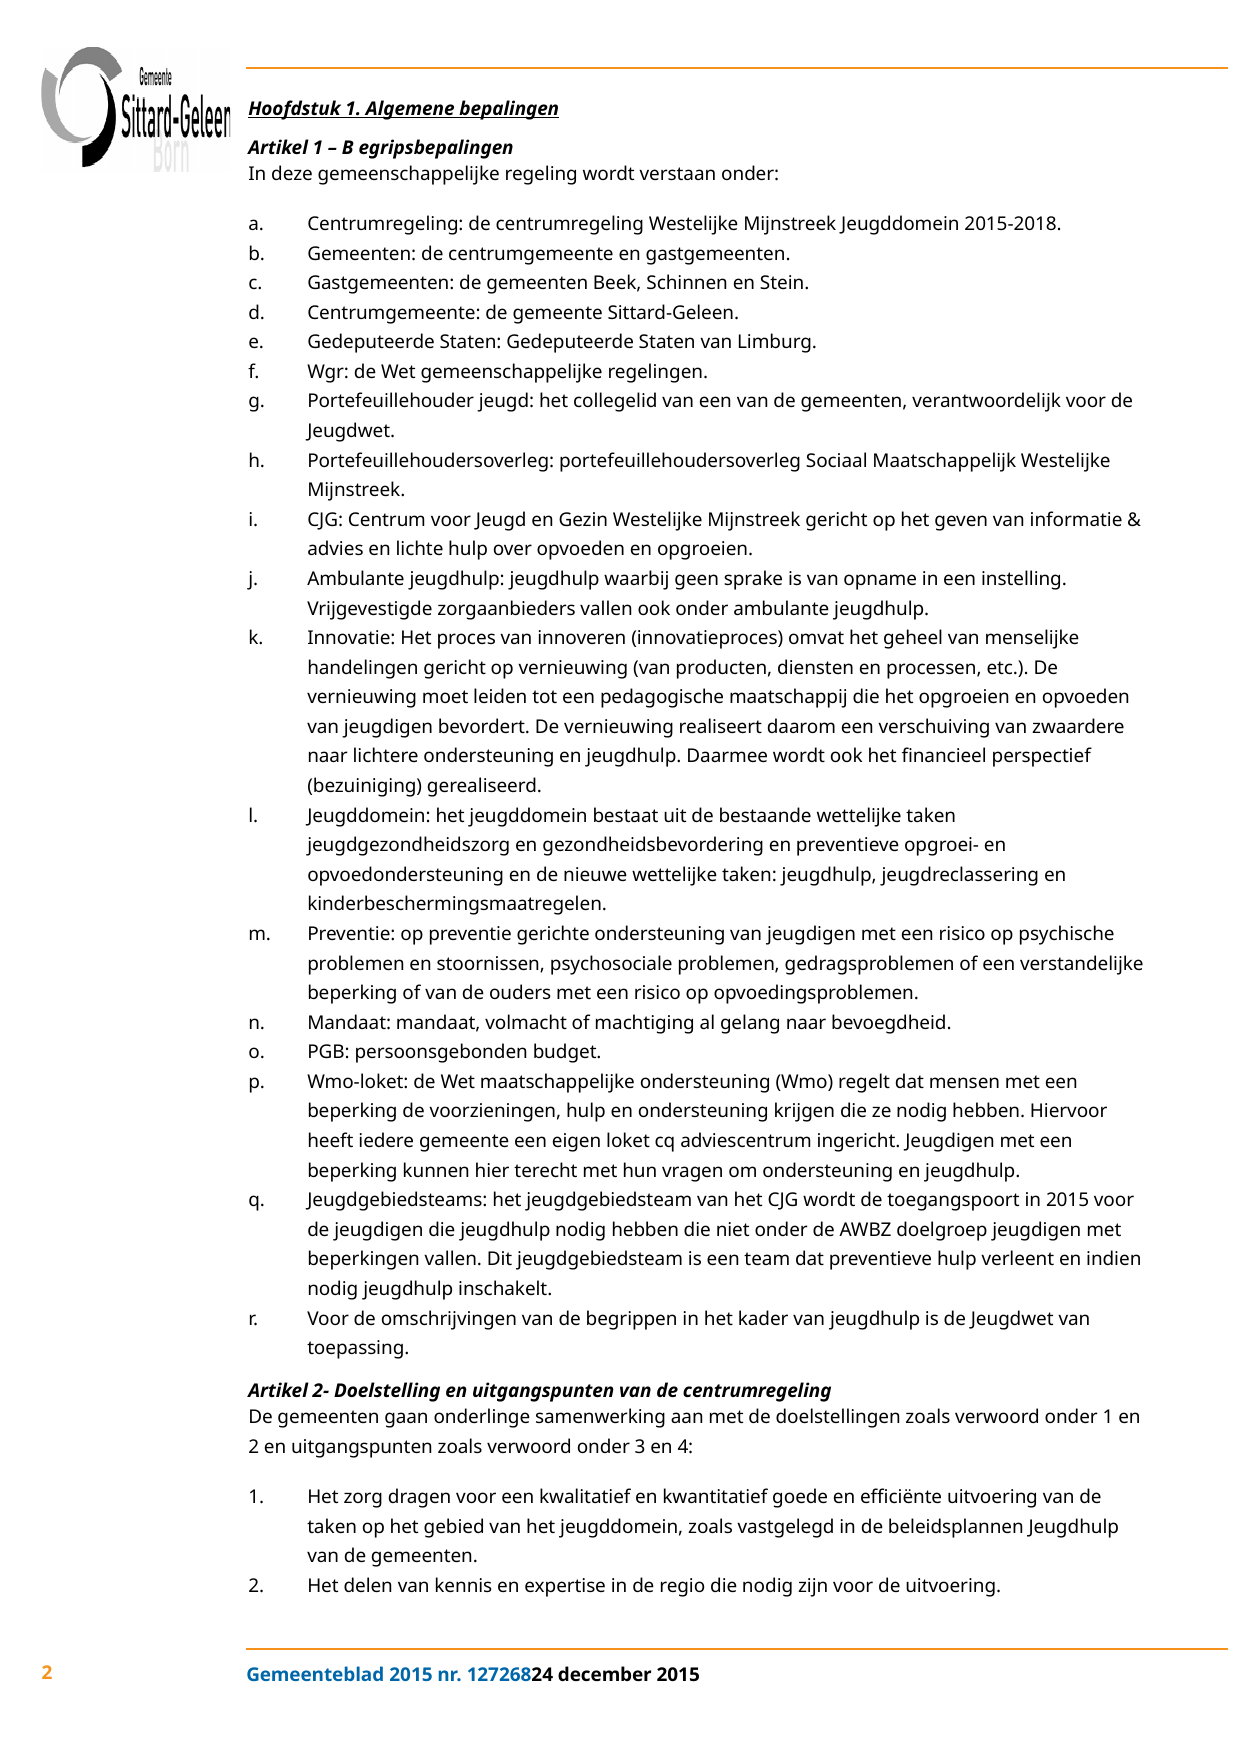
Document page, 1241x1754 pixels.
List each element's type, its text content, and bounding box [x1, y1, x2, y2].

list Jeugdgebiedsteams: het jeugdgebiedsteam van het CJG wordt de toegangspoort in 2015 voor de jeugdigen die jeugdhulp nodig hebben die niet onder de AWBZ doelgroep jeugdigen met beperkingen vallen. Dit jeugdgebiedsteam is een team dat preventieve hulp verleent en indien nodig jeugdhulp inschakelt. [248, 1186, 1152, 1301]
list Ambulante jeugdhulp: jeugdhulp waarbij geen sprake is van opname in een instelling. Vrijgevestigde zorgaanbieders vallen ook onder ambulante jeugdhulp. [248, 565, 1152, 621]
text In deze gemeenschappelijke regeling wordt verstaan onder: [248, 160, 1152, 186]
list Wmo-loket: de Wet maatschappelijke ondersteuning (Wmo) regelt dat mensen met een beperking de voorzieningen, hulp en ondersteuning krijgen die ze nodig hebben. Hiervoor heeft iedere gemeente een eigen loket cq adviescentrum ingericht. Jeugdigen met een beperking kunnen hier terecht met hun vragen om ondersteuning en jeugdhulp. [248, 1068, 1152, 1183]
list CJG: Centrum voor Jeugd en Gezin Westelijke Mijnstreek gericht op het geven van informatie & advies en lichte hulp over opvoeden en opgroeien. [248, 506, 1152, 561]
text Artikel 2- Doelstelling en uitgangspunten van de centrumregeling [248, 1377, 1152, 1403]
list Portefeuillehoudersoverleg: portefeuillehoudersoverleg Sociaal Maatschappelijk Westelijke Mijnstreek. [248, 447, 1152, 502]
list Het zorg dragen voor een kwalitatief en kwantitatief goede en efficiënte uitvoering van de taken op het gebied van het jeugddomein, zoals vastgelegd in de beleidsplannen Jeugdhulp van de gemeenten. [248, 1483, 1152, 1568]
list Centrumregeling: de centrumregeling Westelijke Mijnstreek Jeugddomein 2015-2018. [248, 210, 1152, 236]
list Gemeenten: de centrumgemeente en gastgemeenten. [248, 240, 1152, 266]
list Mandaat: mandaat, volmacht of machtiging al gelang naar bevoegdheid. [248, 1009, 1152, 1035]
list Het delen van kennis en expertise in de regio die nodig zijn voor de uitvoering. [248, 1572, 1152, 1598]
list PGB: persoonsgebonden budget. [248, 1038, 1152, 1064]
list Gastgemeenten: de gemeenten Beek, Schinnen en Stein. [248, 269, 1152, 295]
list Gedeputeerde Staten: Gedeputeerde Staten van Limburg. [248, 328, 1152, 354]
list Jeugddomein: het jeugddomein bestaat uit de bestaande wettelijke taken jeugdgezondheidszorg en gezondheidsbevordering en preventieve opgroei- en opvoedondersteuning en de nieuwe wettelijke taken: jeugdhulp, jeugdreclassering en kinderbeschermingsmaatregelen. [248, 802, 1152, 916]
list Portefeuillehouder jeugd: het collegelid van een van de gemeenten, verantwoordelijk voor de Jeugdwet. [248, 388, 1152, 443]
list Centrumgemeente: de gemeente Sittard-Geleen. [248, 299, 1152, 325]
list Preventie: op preventie gerichte ondersteuning van jeugdigen met een risico op psychische problemen en stoornissen, psychosociale problemen, gedragsproblemen of een verstandelijke beperking of van de ouders met een risico op opvoedingsproblemen. [248, 920, 1152, 1005]
picture [41, 47, 231, 172]
text Artikel 1 – B egripsbepalingen [248, 134, 1152, 160]
list Voor de omschrijvingen van de begrippen in het kader van jeugdhulp is de Jeugdwet van toepassing. [248, 1305, 1152, 1360]
text Hoofdstuk 1. Algemene bepalingen [248, 95, 1152, 121]
text De gemeenten gaan onderlinge samenwerking aan met de doelstellingen zoals verwoord onder 1 en 2 en uitgangspunten zoals verwoord onder 3 en 4: [248, 1403, 1152, 1458]
list Innovatie: Het proces van innoveren (innovatieproces) omvat het geheel van menselijke handelingen gericht op vernieuwing (van producten, diensten en processen, etc.). De vernieuwing moet leiden tot een pedagogische maatschappij die het opgroeien en opvoeden van jeugdigen bevordert. De vernieuwing realiseert daarom een verschuiving van zwaardere naar lichtere ondersteuning en jeugdhulp. Daarmee wordt ook het financieel perspectief (bezuiniging) gerealiseerd. [248, 624, 1152, 798]
list Wgr: de Wet gemeenschappelijke regelingen. [248, 358, 1152, 384]
